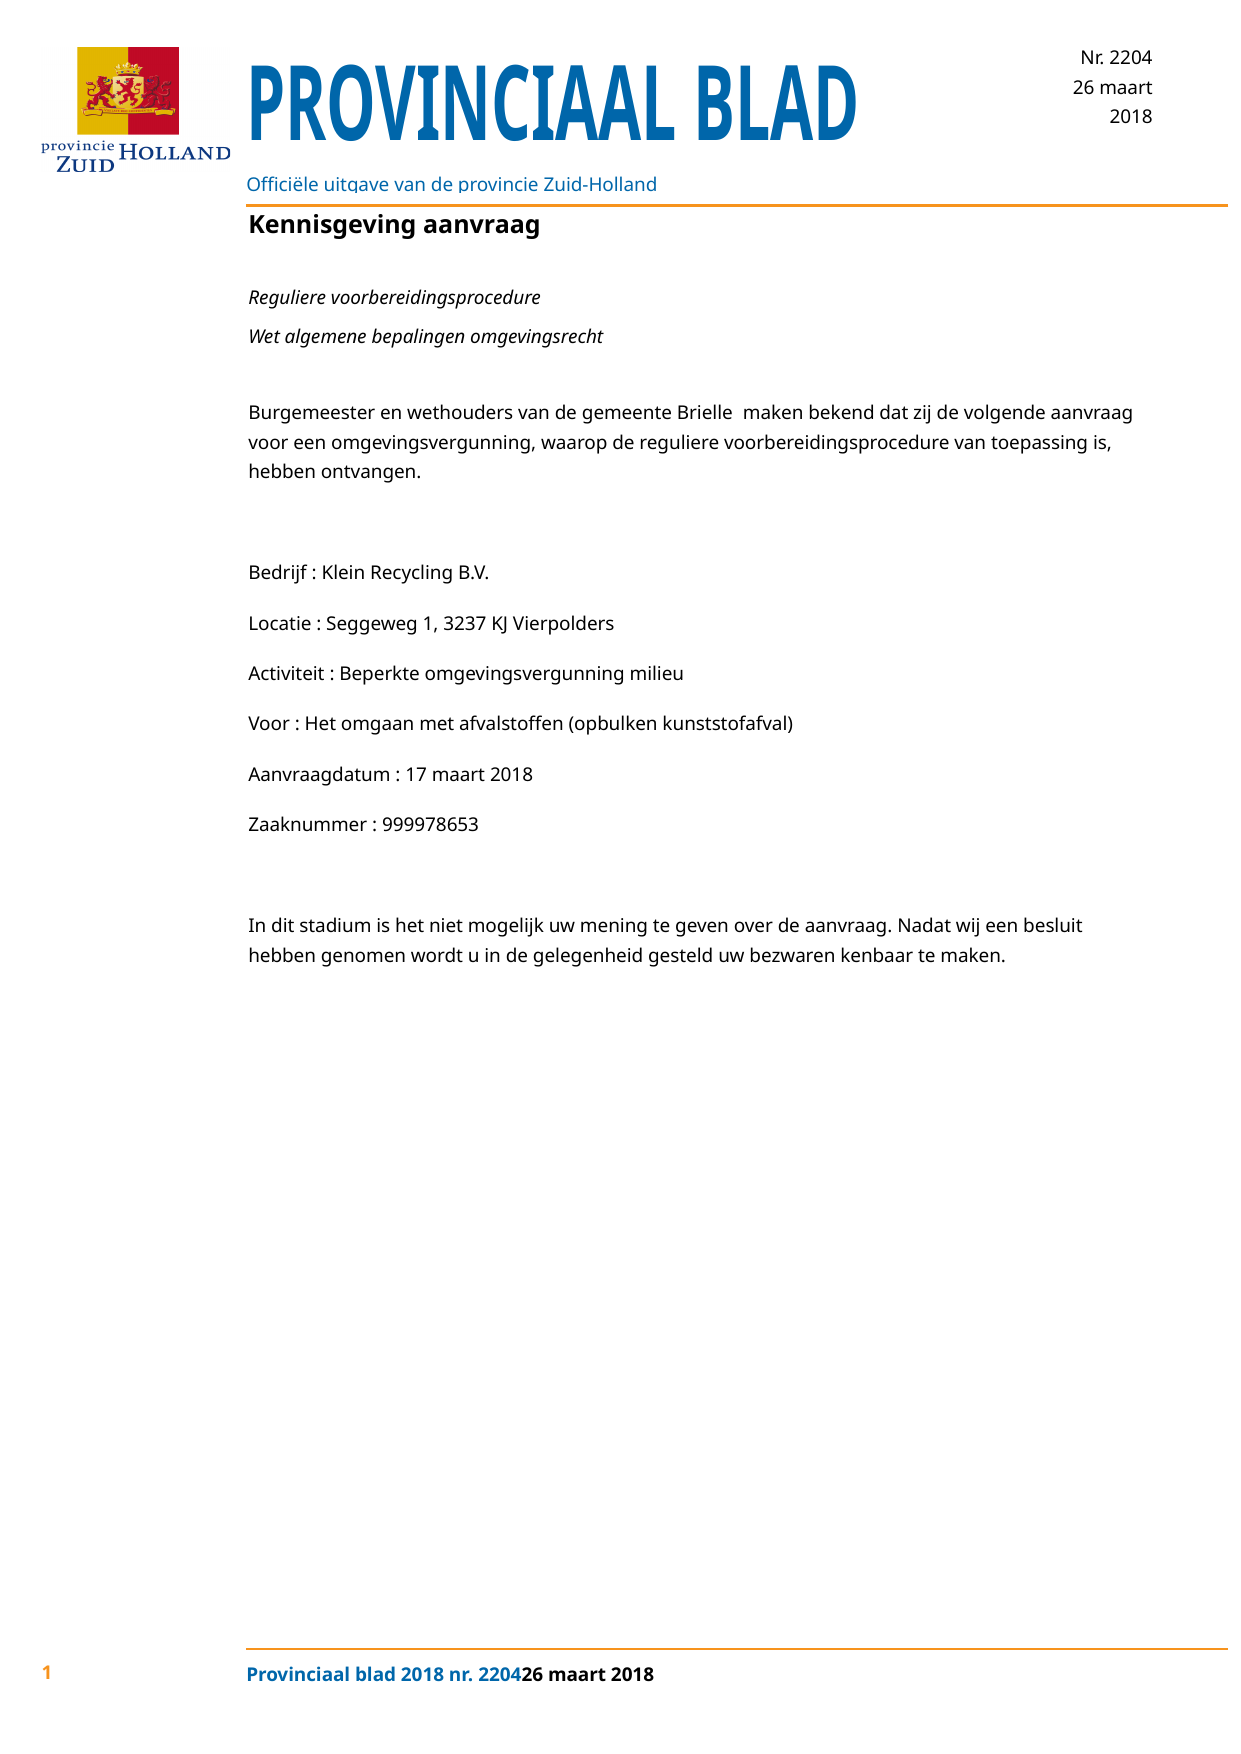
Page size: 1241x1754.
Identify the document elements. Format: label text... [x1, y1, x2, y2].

text Locatie : Seggeweg 1, 3237 KJ Vierpolders [248, 610, 1152, 635]
picture [41, 47, 231, 172]
text Aanvraagdatum : 17 maart 2018 [248, 761, 1152, 787]
text In dit stadium is het niet mogelijk uw mening te geven over de aanvraag. Nadat wij een besluit hebben genomen wordt u in de gelegenheid gesteld uw bezwaren kenbaar te maken. [248, 912, 1152, 967]
text Bedrijf : Klein Recycling B.V. [248, 559, 1152, 585]
text Reguliere voorbereidingsprocedure [248, 284, 1152, 309]
text Activiteit : Beperkte omgevingsvergunning milieu [248, 660, 1152, 686]
text Wet algemene bepalingen omgevingsrecht [248, 323, 1152, 349]
text Kennisgeving aanvraag [248, 207, 1152, 241]
text Zaaknummer : 999978653 [248, 811, 1152, 837]
text Burgemeester en wethouders van de gemeente Brielle maken bekend dat zij de volgende aanvraag voor een omgevingsvergunning, waarop de reguliere voorbereidingsprocedure van toepassing is, hebben ontvangen. [248, 399, 1152, 484]
text Voor : Het omgaan met afvalstoffen (opbulken kunststofafval) [248, 711, 1152, 736]
